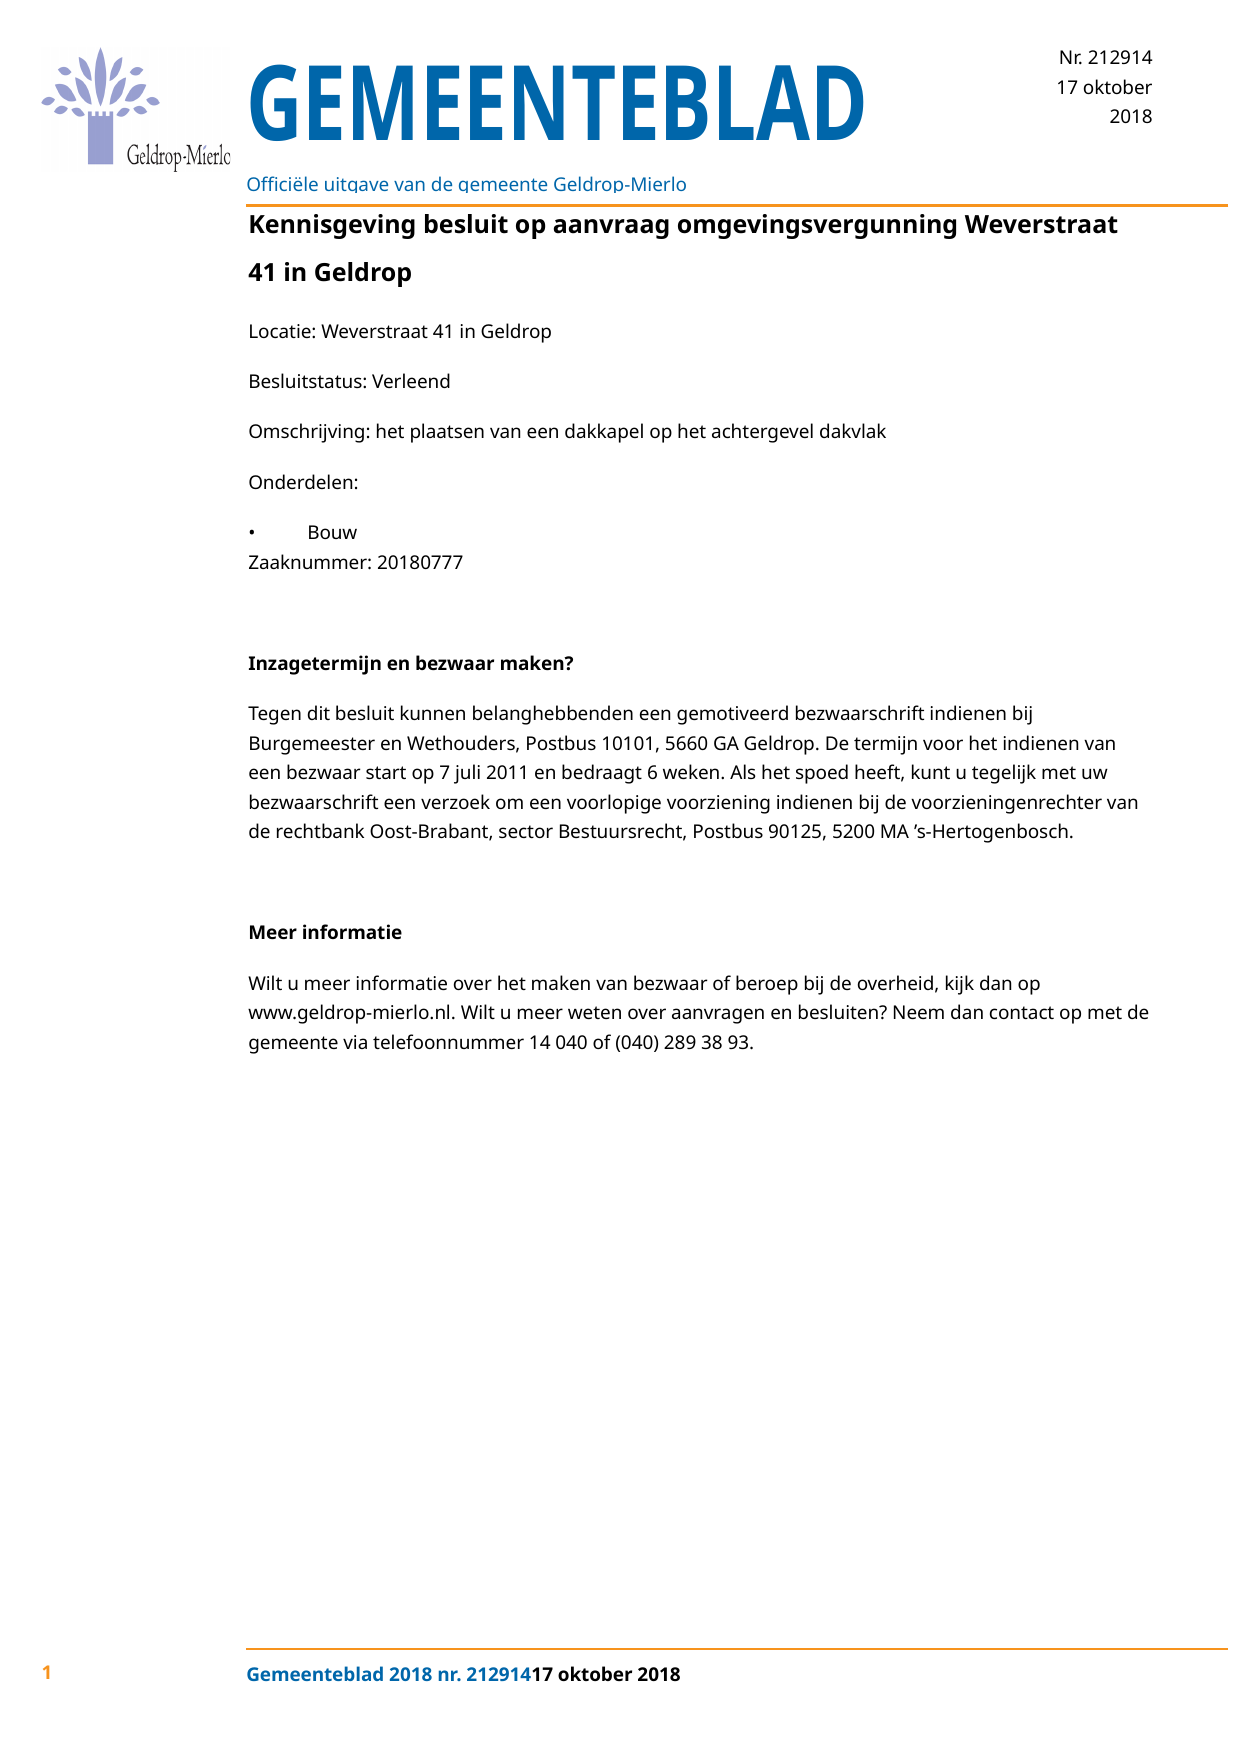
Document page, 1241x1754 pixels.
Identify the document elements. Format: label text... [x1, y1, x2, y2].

text Inzagetermijn en bezwaar maken? [248, 650, 1152, 676]
text Locatie: Weverstraat 41 in Geldrop [248, 318, 1152, 344]
text Kennisgeving besluit op aanvraag omgevingsvergunning Weverstraat 41 in Geldrop [248, 207, 1152, 288]
text Meer informatie [248, 919, 1152, 945]
text Tegen dit besluit kunnen belanghebbenden een gemotiveerd bezwaarschrift indienen bij Burgemeester en Wethouders, Postbus 10101, 5660 GA Geldrop. De termijn voor het indienen van een bezwaar start op 7 juli 2011 en bedraagt 6 weken. Als het spoed heeft, kunt u tegelijk met uw bezwaarschrift een verzoek om een voorlopige voorziening indienen bij de voorzieningenrechter van de rechtbank Oost-Brabant, sector Bestuursrecht, Postbus 90125, 5200 MA ’s-Hertogenbosch. [248, 700, 1152, 844]
text Omschrijving: het plaatsen van een dakkapel op het achtergevel dakvlak [248, 419, 1152, 444]
text Wilt u meer informatie over het maken van bezwaar of beroep bij de overheid, kijk dan op www.geldrop-mierlo.nl. Wilt u meer weten over aanvragen en besluiten? Neem dan contact op met de gemeente via telefoonnummer 14 040 of (040) 289 38 93. [248, 970, 1152, 1055]
text Onderdelen: [248, 469, 1152, 495]
list Bouw [248, 519, 1152, 545]
text Zaaknummer: 20180777 [248, 549, 1152, 575]
picture [41, 47, 231, 172]
text Besluitstatus: Verleend [248, 368, 1152, 394]
